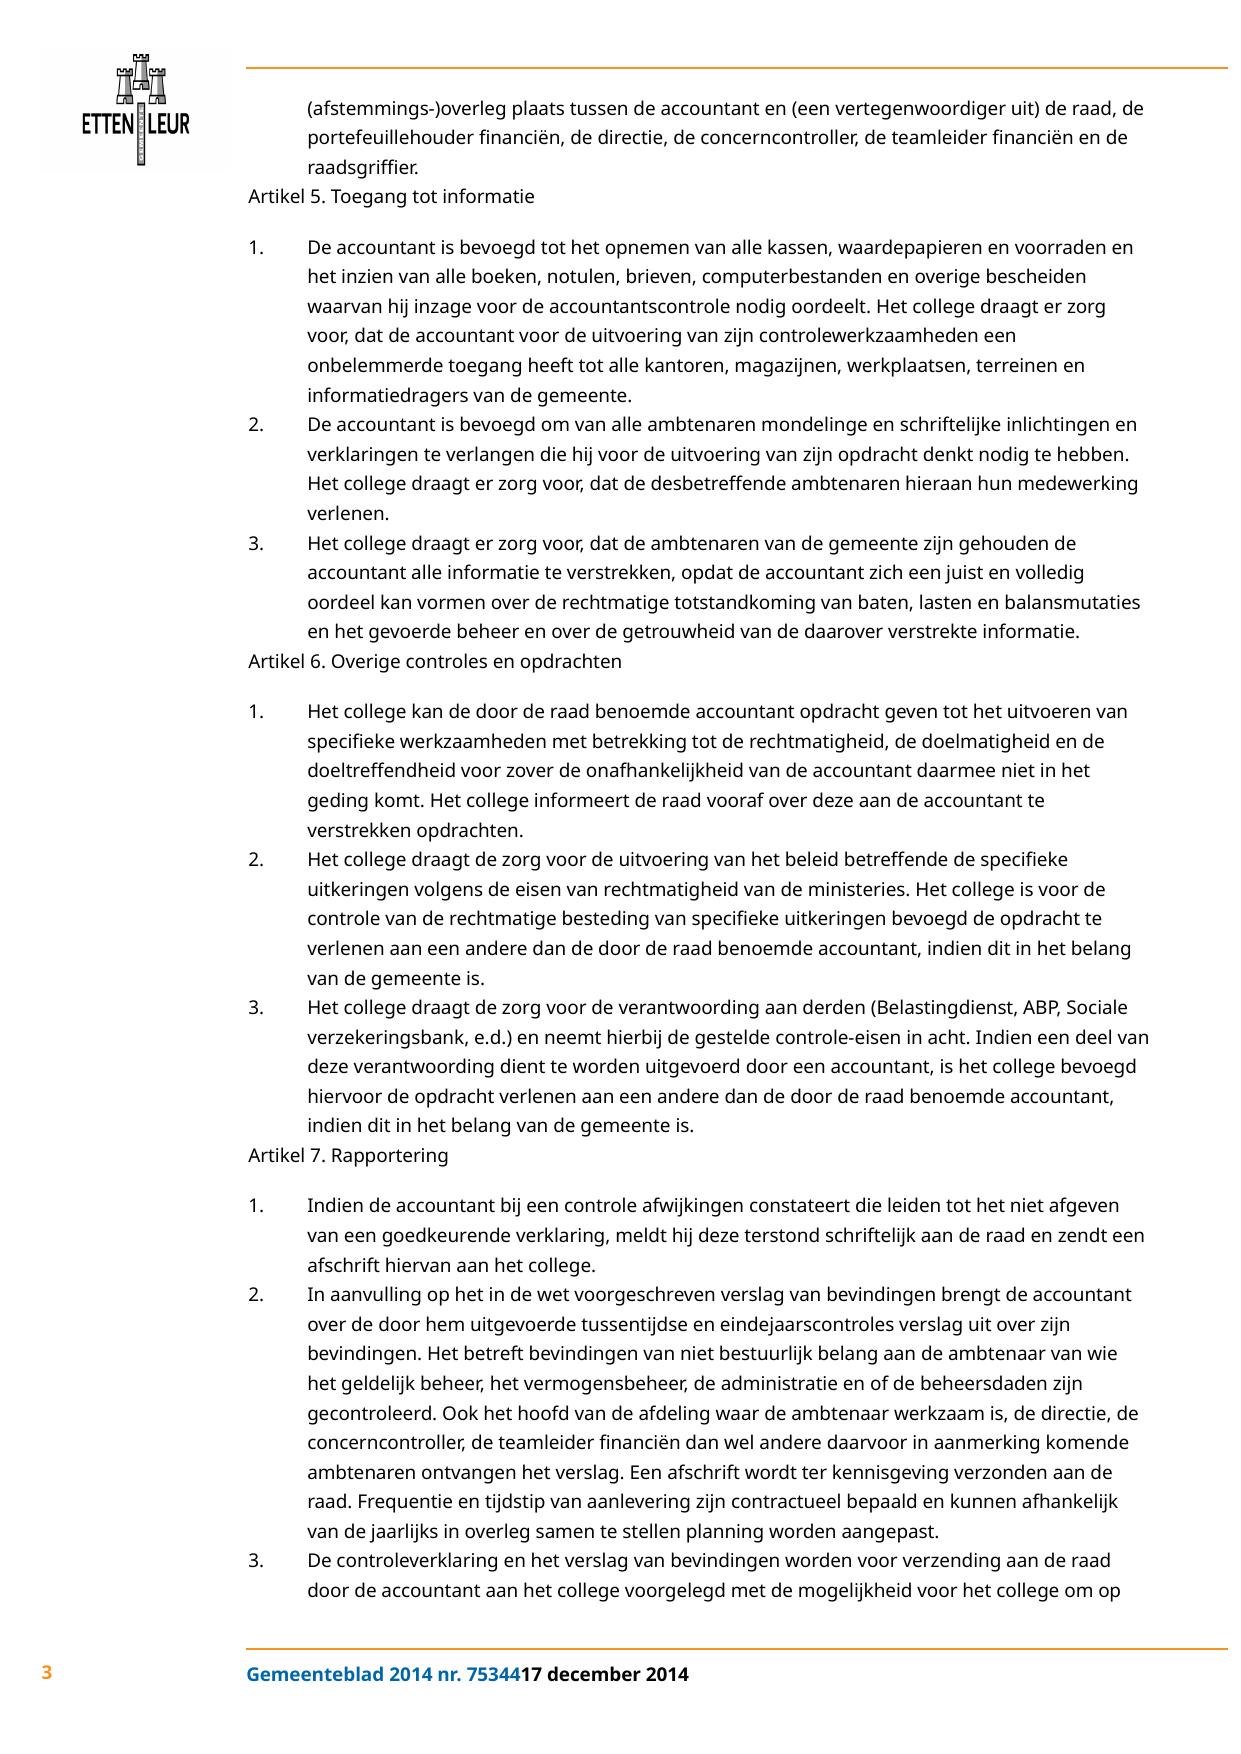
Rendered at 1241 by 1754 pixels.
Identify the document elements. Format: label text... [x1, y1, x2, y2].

list Het college draagt er zorg voor, dat de ambtenaren van de gemeente zijn gehouden de accountant alle informatie te verstrekken, opdat de accountant zich een juist en volledig oordeel kan vormen over de rechtmatige totstandkoming van baten, lasten en balansmutaties en het gevoerde beheer en over de getrouwheid van de daarover verstrekte informatie. [248, 530, 1152, 644]
text Artikel 5. Toegang tot informatie [248, 183, 1152, 209]
list Indien de accountant bij een controle afwijkingen constateert die leiden tot het niet afgeven van een goedkeurende verklaring, meldt hij deze terstond schriftelijk aan de raad en zendt een afschrift hiervan aan het college. [248, 1193, 1152, 1278]
list De accountant is bevoegd om van alle ambtenaren mondelinge en schriftelijke inlichtingen en verklaringen te verlangen die hij voor de uitvoering van zijn opdracht denkt nodig te hebben. Het college draagt er zorg voor, dat de desbetreffende ambtenaren hieraan hun medewerking verlenen. [248, 411, 1152, 526]
list Het college kan de door de raad benoemde accountant opdracht geven tot het uitvoeren van specifieke werkzaamheden met betrekking tot de rechtmatigheid, de doelmatigheid en de doeltreffendheid voor zover de onafhankelijkheid van de accountant daarmee niet in het geding komt. Het college informeert de raad vooraf over deze aan de accountant te verstrekken opdrachten. [248, 698, 1152, 843]
list Het college draagt de zorg voor de verantwoording aan derden (Belastingdienst, ABP, Sociale verzekeringsbank, e.d.) en neemt hierbij de gestelde controle-eisen in acht. Indien een deel van deze verantwoording dient te worden uitgevoerd door een accountant, is het college bevoegd hiervoor de opdracht verlenen aan een andere dan de door de raad benoemde accountant, indien dit in het belang van de gemeente is. [248, 994, 1152, 1138]
list De accountant is bevoegd tot het opnemen van alle kassen, waardepapieren en voorraden en het inzien van alle boeken, notulen, brieven, computerbestanden en overige bescheiden waarvan hij inzage voor de accountantscontrole nodig oordeelt. Het college draagt er zorg voor, dat de accountant voor de uitvoering van zijn controlewerkzaamheden een onbelemmerde toegang heeft tot alle kantoren, magazijnen, werkplaatsen, terreinen en informatiedragers van de gemeente. [248, 234, 1152, 408]
list (afstemmings-)overleg plaats tussen de accountant en (een vertegenwoordiger uit) de raad, de portefeuillehouder financiën, de directie, de concerncontroller, de teamleider financiën en de raadsgriffier. [248, 95, 1152, 180]
list Het college draagt de zorg voor de uitvoering van het beleid betreffende de specifieke uitkeringen volgens de eisen van rechtmatigheid van de ministeries. Het college is voor de controle van de rechtmatige besteding van specifieke uitkeringen bevoegd de opdracht te verlenen aan een andere dan de door de raad benoemde accountant, indien dit in het belang van de gemeente is. [248, 846, 1152, 991]
list In aanvulling op het in de wet voorgeschreven verslag van bevindingen brengt de accountant over de door hem uitgevoerde tussentijdse en eindejaarscontroles verslag uit over zijn bevindingen. Het betreft bevindingen van niet bestuurlijk belang aan de ambtenaar van wie het geldelijk beheer, het vermogensbeheer, de administratie en of de beheersdaden zijn gecontroleerd. Ook het hoofd van de afdeling waar de ambtenaar werkzaam is, de directie, de concerncontroller, de teamleider financiën dan wel andere daarvoor in aanmerking komende ambtenaren ontvangen het verslag. Een afschrift wordt ter kennisgeving verzonden aan de raad. Frequentie en tijdstip van aanlevering zijn contractueel bepaald en kunnen afhankelijk van de jaarlijks in overleg samen te stellen planning worden aangepast. [248, 1281, 1152, 1544]
list De controleverklaring en het verslag van bevindingen worden voor verzending aan de raad door de accountant aan het college voorgelegd met de mogelijkheid voor het college om op [248, 1548, 1152, 1603]
text Artikel 6. Overige controles en opdrachten [248, 648, 1152, 674]
text Artikel 7. Rapportering [248, 1142, 1152, 1168]
picture [41, 47, 231, 172]
